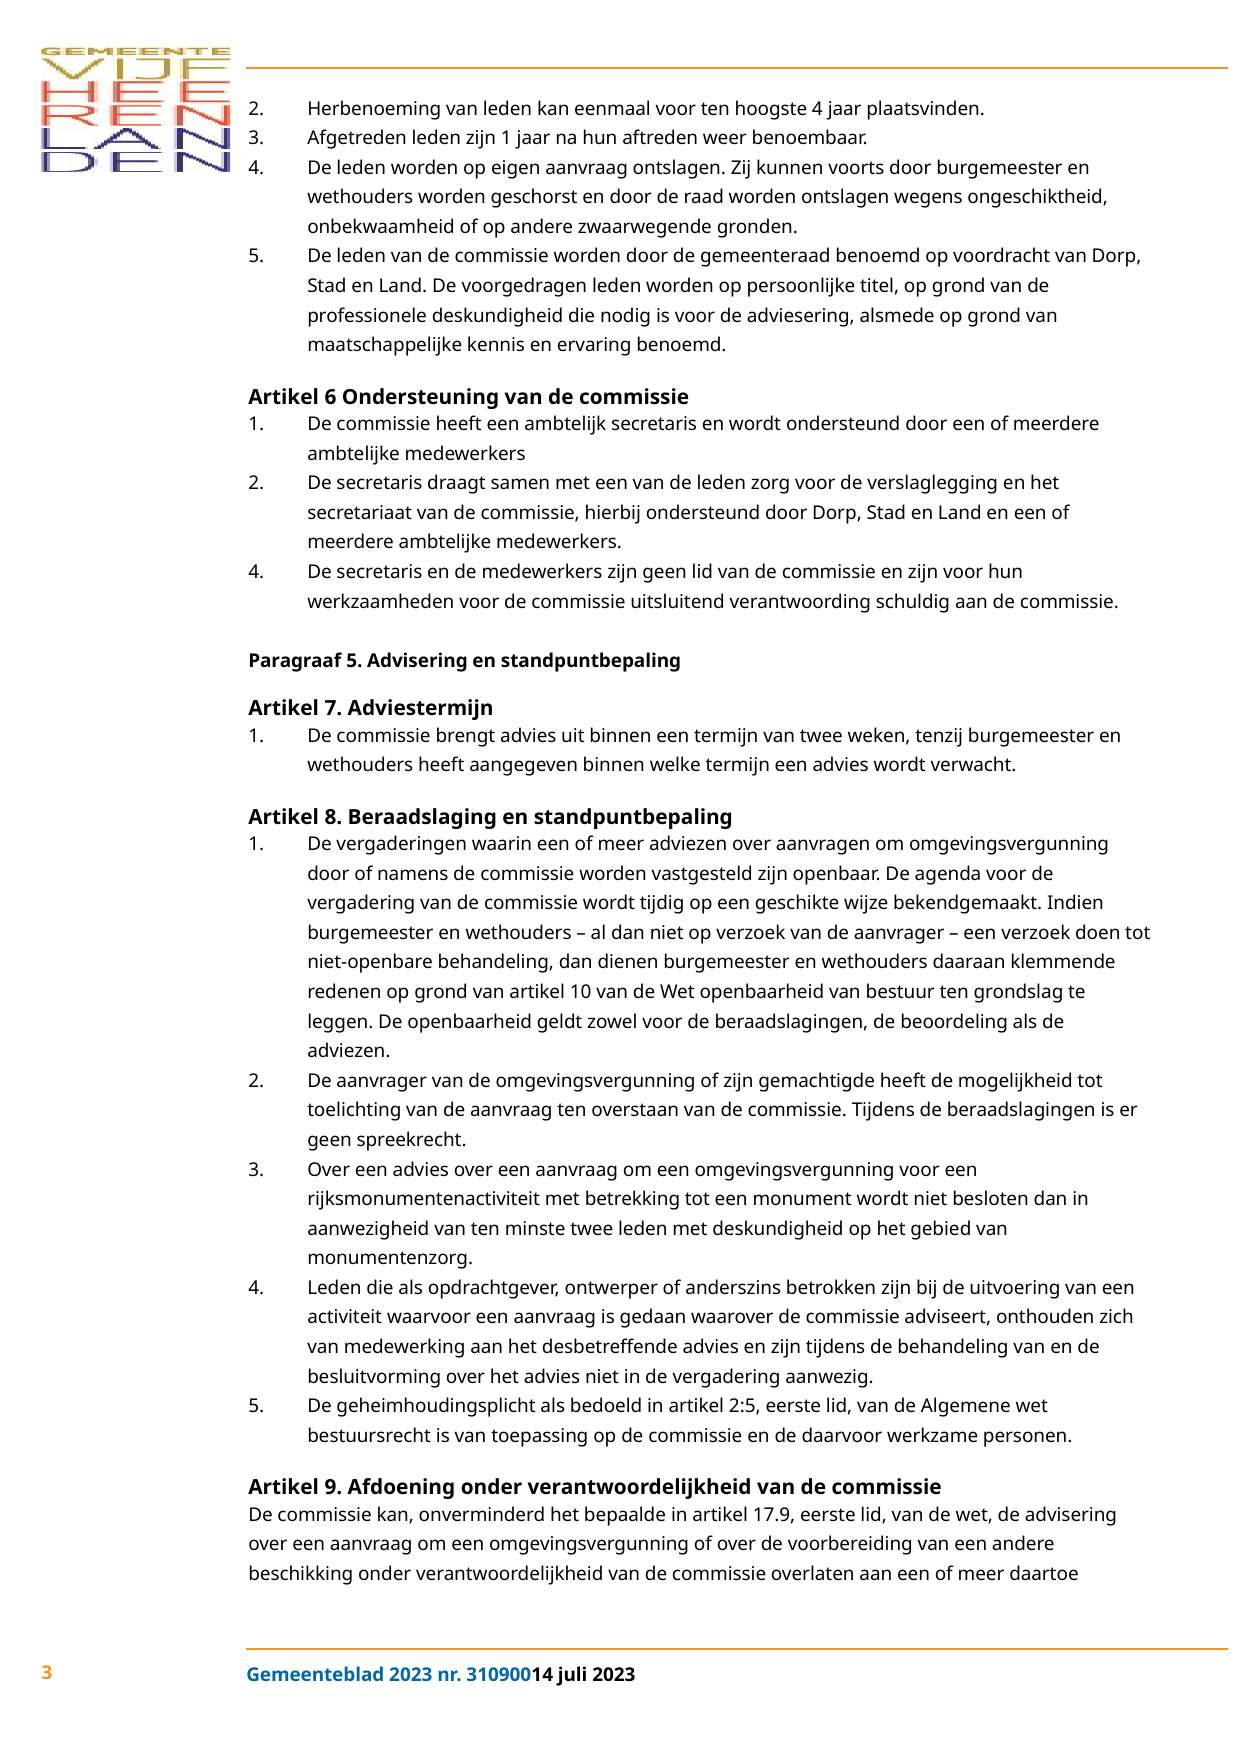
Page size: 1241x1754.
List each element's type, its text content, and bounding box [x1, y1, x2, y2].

list De commissie heeft een ambtelijk secretaris en wordt ondersteund door een of meerdere ambtelijke medewerkers [248, 410, 1152, 466]
text Artikel 7. Adviestermijn [248, 693, 1152, 722]
list Over een advies over een aanvraag om een omgevingsvergunning voor een rijksmonumentenactiviteit met betrekking tot een monument wordt niet besloten dan in aanwezigheid van ten minste twee leden met deskundigheid op het gebied van monumentenzorg. [248, 1156, 1152, 1270]
list De aanvrager van de omgevingsvergunning of zijn gemachtigde heeft de mogelijkheid tot toelichting van de aanvraag ten overstaan van de commissie. Tijdens de beraadslagingen is er geen spreekrecht. [248, 1067, 1152, 1152]
text Artikel 8. Beraadslaging en standpuntbepaling [248, 802, 1152, 830]
list De leden worden op eigen aanvraag ontslagen. Zij kunnen voorts door burgemeester en wethouders worden geschorst en door de raad worden ontslagen wegens ongeschiktheid, onbekwaamheid of op andere zwaarwegende gronden. [248, 154, 1152, 239]
text Artikel 6 Ondersteuning van de commissie [248, 382, 1152, 410]
text De commissie kan, onverminderd het bepaalde in artikel 17.9, eerste lid, van de wet, de advisering over een aanvraag om een omgevingsvergunning of over de voorbereiding van een andere beschikking onder verantwoordelijkheid van de commissie overlaten aan een of meer daartoe [248, 1501, 1152, 1586]
list De secretaris en de medewerkers zijn geen lid van de commissie en zijn voor hun werkzaamheden voor de commissie uitsluitend verantwoording schuldig aan de commissie. [248, 558, 1152, 613]
text Artikel 9. Afdoening onder verantwoordelijkheid van de commissie [248, 1472, 1152, 1501]
list De leden van de commissie worden door de gemeenteraad benoemd op voordracht van Dorp, Stad en Land. De voorgedragen leden worden op persoonlijke titel, op grond van de professionele deskundigheid die nodig is voor de adviesering, alsmede op grond van maatschappelijke kennis en ervaring benoemd. [248, 243, 1152, 357]
picture [41, 47, 231, 172]
list Herbenoeming van leden kan eenmaal voor ten hoogste 4 jaar plaatsvinden. [248, 95, 1152, 121]
list De secretaris draagt samen met een van de leden zorg voor de verslaglegging en het secretariaat van de commissie, hierbij ondersteund door Dorp, Stad en Land en een of meerdere ambtelijke medewerkers. [248, 469, 1152, 554]
list De commissie brengt advies uit binnen een termijn van twee weken, tenzij burgemeester en wethouders heeft aangegeven binnen welke termijn een advies wordt verwacht. [248, 722, 1152, 777]
text Paragraaf 5. Advisering en standpuntbepaling [248, 647, 1152, 673]
list De vergaderingen waarin een of meer adviezen over aanvragen om omgevingsvergunning door of namens de commissie worden vastgesteld zijn openbaar. De agenda voor de vergadering van de commissie wordt tijdig op een geschikte wijze bekendgemaakt. Indien burgemeester en wethouders – al dan niet op verzoek van de aanvrager – een verzoek doen tot niet-openbare behandeling, dan dienen burgemeester en wethouders daaraan klemmende redenen op grond van artikel 10 van de Wet openbaarheid van bestuur ten grondslag te leggen. De openbaarheid geldt zowel voor de beraadslagingen, de beoordeling als de adviezen. [248, 830, 1152, 1063]
list Leden die als opdrachtgever, ontwerper of anderszins betrokken zijn bij de uitvoering van een activiteit waarvoor een aanvraag is gedaan waarover de commissie adviseert, onthouden zich van medewerking aan het desbetreffende advies en zijn tijdens de behandeling van en de besluitvorming over het advies niet in de vergadering aanwezig. [248, 1274, 1152, 1389]
list De geheimhoudingsplicht als bedoeld in artikel 2:5, eerste lid, van de Algemene wet bestuursrecht is van toepassing op de commissie en de daarvoor werkzame personen. [248, 1392, 1152, 1448]
list Afgetreden leden zijn 1 jaar na hun aftreden weer benoembaar. [248, 124, 1152, 150]
